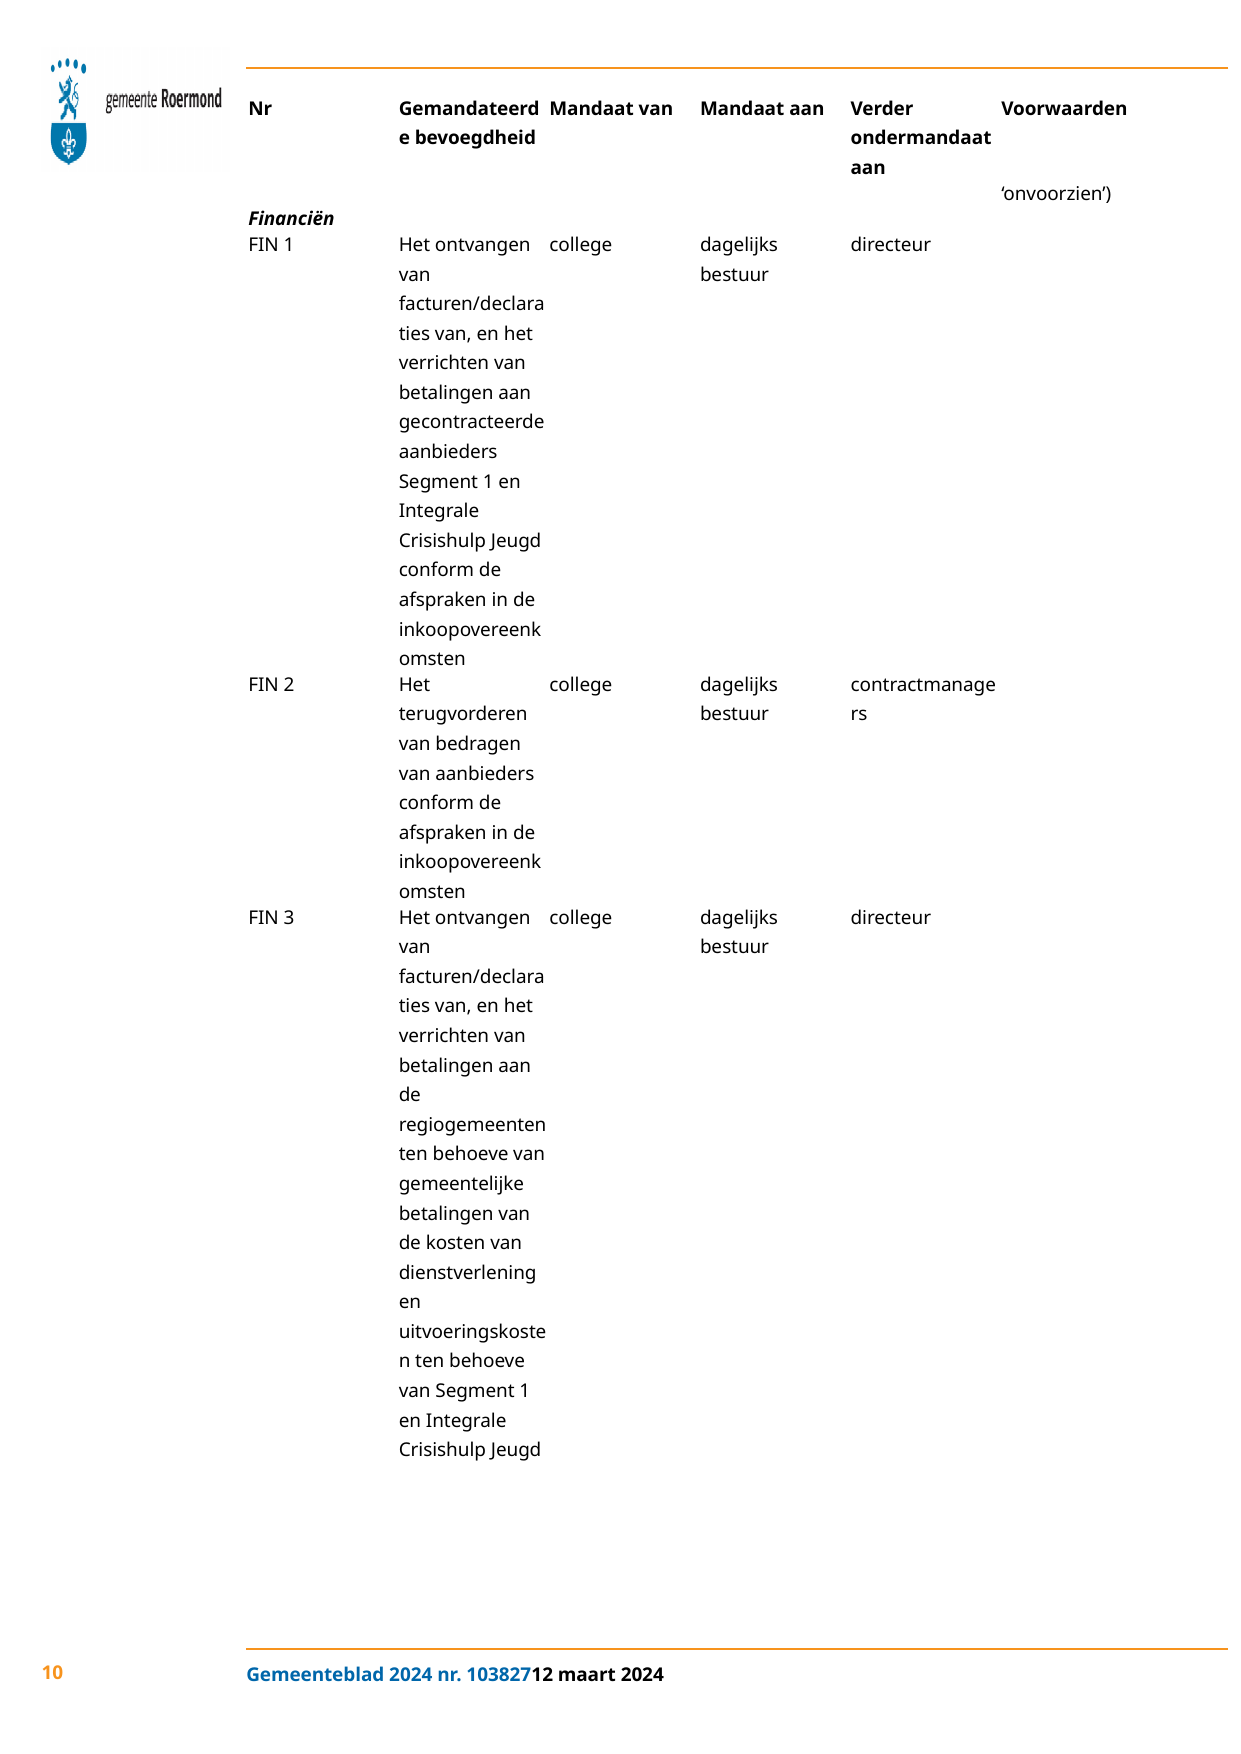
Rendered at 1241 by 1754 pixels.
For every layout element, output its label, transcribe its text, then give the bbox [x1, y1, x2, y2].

table_cell FIN 1 [248, 231, 398, 671]
table_cell dagelijks bestuur [700, 231, 850, 671]
table_cell contractmanagers [850, 671, 1001, 904]
table_cell [248, 180, 398, 205]
table_cell dagelijks bestuur [700, 671, 850, 904]
table_cell [549, 180, 700, 205]
table_cell Het ontvangen van facturen/declaraties van, en het verrichten van betalingen aan gecontracteerde aanbieders Segment 1 en Integrale Crisishulp Jeugd conform de afspraken in de inkoopovereenkomsten [399, 231, 549, 671]
table_cell dagelijks bestuur [700, 904, 850, 1462]
table_cell [1001, 671, 1152, 904]
table_header Mandaat van [549, 95, 700, 180]
table_cell FIN 2 [248, 671, 398, 904]
table_cell Financiën [248, 205, 1152, 231]
table_header Verder ondermandaat aan [850, 95, 1001, 180]
table_cell college [549, 231, 700, 671]
table_cell [850, 180, 1001, 205]
table_header Voorwaarden [1001, 95, 1152, 180]
table_cell ‘onvoorzien’) [1001, 180, 1152, 205]
table_cell FIN 3 [248, 904, 398, 1462]
table_cell college [549, 904, 700, 1462]
table_cell college [549, 671, 700, 904]
table_cell Het terugvorderen van bedragen van aanbieders conform de afspraken in de inkoopovereenkomsten [399, 671, 549, 904]
table_header Mandaat aan [700, 95, 850, 180]
table_header Nr [248, 95, 398, 180]
table_cell [1001, 231, 1152, 671]
table_cell [399, 180, 549, 205]
table_cell directeur [850, 231, 1001, 671]
table_cell [1001, 904, 1152, 1462]
table_cell directeur [850, 904, 1001, 1462]
table_header Gemandateerde bevoegdheid [399, 95, 549, 180]
picture [41, 47, 231, 172]
table_cell [700, 180, 850, 205]
table_cell Het ontvangen van facturen/declaraties van, en het verrichten van betalingen aan de regiogemeenten ten behoeve van gemeentelijke betalingen van de kosten van dienstverlening en uitvoeringskosten ten behoeve van Segment 1 en Integrale Crisishulp Jeugd [399, 904, 549, 1462]
